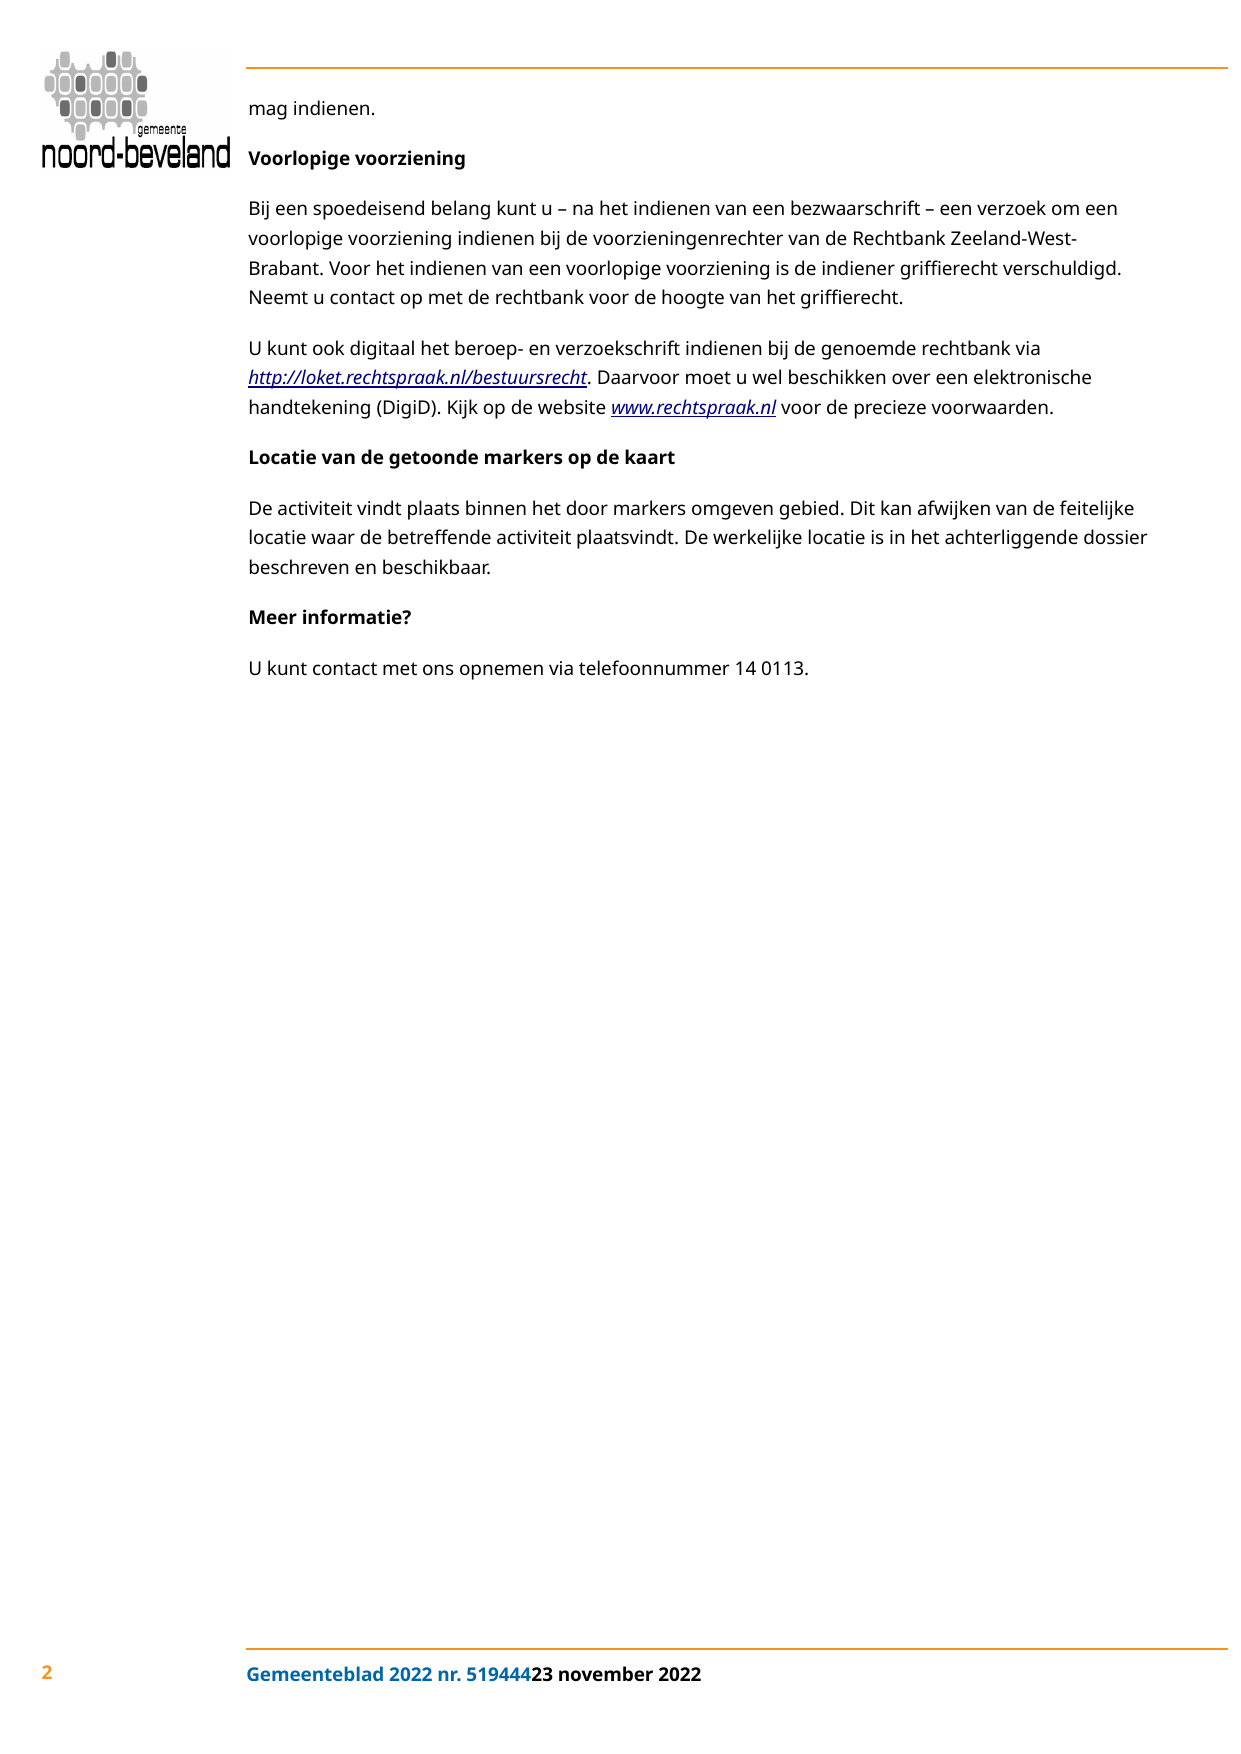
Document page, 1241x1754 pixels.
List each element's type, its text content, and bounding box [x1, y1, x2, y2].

text mag indienen. [248, 95, 1152, 121]
text U kunt ook digitaal het beroep- en verzoekschrift indienen bij de genoemde rechtbank via http://loket.rechtspraak.nl/bestuursrecht. Daarvoor moet u wel beschikken over een elektronische handtekening (DigiD). Kijk op de website www.rechtspraak.nl voor de precieze voorwaarden. [248, 335, 1152, 420]
text Locatie van de getoonde markers op de kaart [248, 444, 1152, 470]
picture [41, 47, 231, 172]
text Meer informatie? [248, 604, 1152, 630]
text Bij een spoedeisend belang kunt u – na het indienen van een bezwaarschrift – een verzoek om een voorlopige voorziening indienen bij de voorzieningenrechter van de Rechtbank Zeeland-West-Brabant. Voor het indienen van een voorlopige voorziening is de indiener griffierecht verschuldigd. Neemt u contact op met de rechtbank voor de hoogte van het griffierecht. [248, 196, 1152, 310]
text U kunt contact met ons opnemen via telefoonnummer 14 0113. [248, 655, 1152, 681]
text Voorlopige voorziening [248, 145, 1152, 171]
text De activiteit vindt plaats binnen het door markers omgeven gebied. Dit kan afwijken van de feitelijke locatie waar de betreffende activiteit plaatsvindt. De werkelijke locatie is in het achterliggende dossier beschreven en beschikbaar. [248, 495, 1152, 580]
